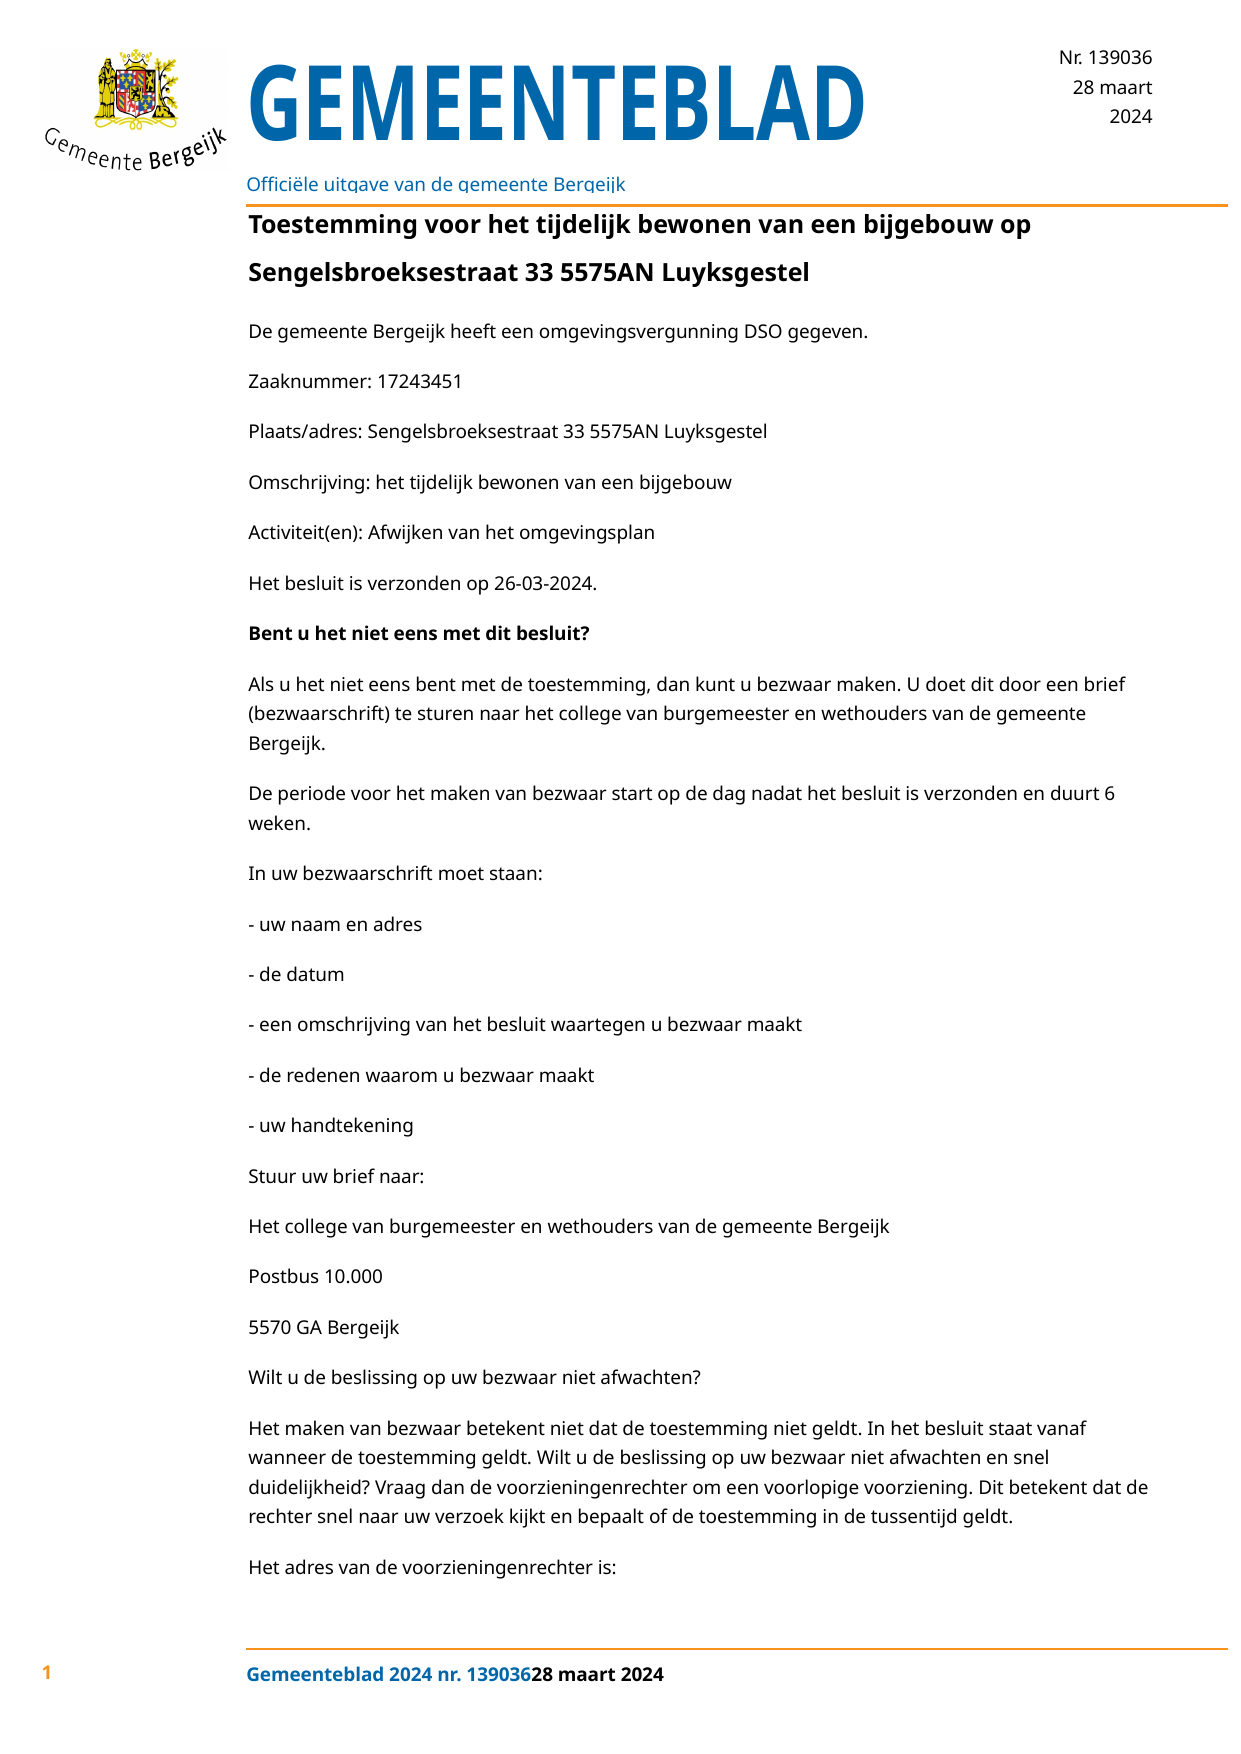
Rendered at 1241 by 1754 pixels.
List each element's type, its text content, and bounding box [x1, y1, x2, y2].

text In uw bezwaarschrift moet staan: [248, 860, 1152, 886]
text Plaats/adres: Sengelsbroeksestraat 33 5575AN Luyksgestel [248, 419, 1152, 444]
text Het besluit is verzonden op 26-03-2024. [248, 570, 1152, 596]
text Het adres van de voorzieningenrechter is: [248, 1554, 1152, 1580]
text 5570 GA Bergeijk [248, 1314, 1152, 1340]
text Wilt u de beslissing op uw bezwaar niet afwachten? [248, 1364, 1152, 1390]
text - een omschrijving van het besluit waartegen u bezwaar maakt [248, 1012, 1152, 1037]
text - uw naam en adres [248, 911, 1152, 937]
text Zaaknummer: 17243451 [248, 368, 1152, 394]
text Als u het niet eens bent met de toestemming, dan kunt u bezwaar maken. U doet dit door een brief (bezwaarschrift) te sturen naar het college van burgemeester en wethouders van de gemeente Bergeijk. [248, 671, 1152, 756]
text - uw handtekening [248, 1112, 1152, 1138]
text Toestemming voor het tijdelijk bewonen van een bijgebouw op Sengelsbroeksestraat 33 5575AN Luyksgestel [248, 207, 1152, 288]
text De gemeente Bergeijk heeft een omgevingsvergunning DSO gegeven. [248, 318, 1152, 344]
text - de redenen waarom u bezwaar maakt [248, 1062, 1152, 1088]
text Stuur uw brief naar: [248, 1163, 1152, 1189]
text - de datum [248, 961, 1152, 987]
text Het college van burgemeester en wethouders van de gemeente Bergeijk [248, 1213, 1152, 1239]
text Activiteit(en): Afwijken van het omgevingsplan [248, 519, 1152, 545]
text Postbus 10.000 [248, 1264, 1152, 1289]
picture [41, 47, 231, 172]
text De periode voor het maken van bezwaar start op de dag nadat het besluit is verzonden en duurt 6 weken. [248, 780, 1152, 836]
text Het maken van bezwaar betekent niet dat de toestemming niet geldt. In het besluit staat vanaf wanneer de toestemming geldt. Wilt u de beslissing op uw bezwaar niet afwachten en snel duidelijkheid? Vraag dan de voorzieningenrechter om een voorlopige voorziening. Dit betekent dat de rechter snel naar uw verzoek kijkt en bepaalt of de toestemming in de tussentijd geldt. [248, 1415, 1152, 1529]
text Omschrijving: het tijdelijk bewonen van een bijgebouw [248, 469, 1152, 495]
text Bent u het niet eens met dit besluit? [248, 620, 1152, 646]
